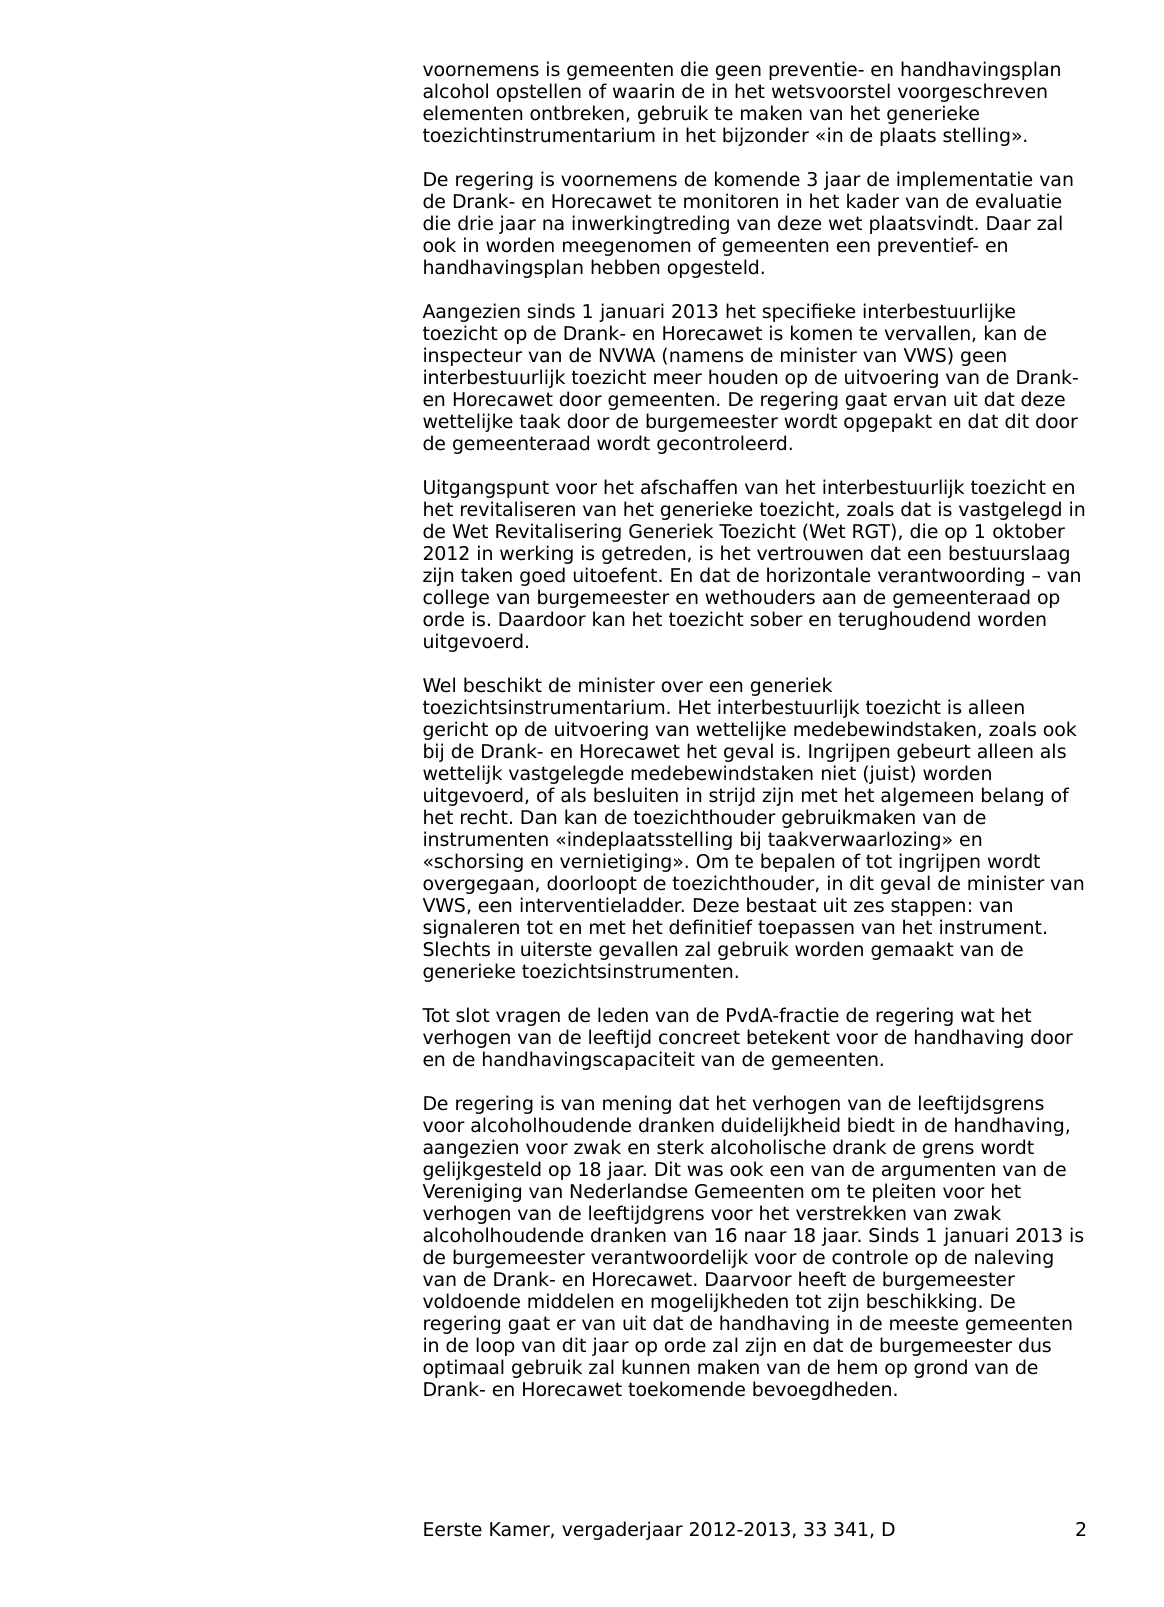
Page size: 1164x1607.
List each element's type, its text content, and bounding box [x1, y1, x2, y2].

text Wel beschikt de minister over een generiek toezichtsinstrumentarium. Het interbestuurlijk toezicht is alleen gericht op de uitvoering van wettelijke medebewindstaken, zoals ook bij de Drank- en Horecawet het geval is. Ingrijpen gebeurt alleen als wettelijk vastgelegde medebewindstaken niet (juist) worden uitgevoerd, of als besluiten in strijd zijn met het algemeen belang of het recht. Dan kan de toezichthouder gebruikmaken van de instrumenten «indeplaatsstelling bij taakverwaarlozing» en «schorsing en vernietiging». Om te bepalen of tot ingrijpen wordt overgegaan, doorloopt de toezichthouder, in dit geval de minister van VWS, een interventieladder. Deze bestaat uit zes stappen: van signaleren tot en met het definitief toepassen van het instrument. Slechts in uiterste gevallen zal gebruik worden gemaakt van de generieke toezichtsinstrumenten. [422, 675, 1087, 983]
text voornemens is gemeenten die geen preventie- en handhavingsplan alcohol opstellen of waarin de in het wetsvoorstel voorgeschreven elementen ontbreken, gebruik te maken van het generieke toezichtinstrumentarium in het bijzonder «in de plaats stelling». [422, 59, 1087, 147]
text De regering is voornemens de komende 3 jaar de implementatie van de Drank- en Horecawet te monitoren in het kader van de evaluatie die drie jaar na inwerkingtreding van deze wet plaatsvindt. Daar zal ook in worden meegenomen of gemeenten een preventief- en handhavingsplan hebben opgesteld. [422, 169, 1087, 279]
text Uitgangspunt voor het afschaffen van het interbestuurlijk toezicht en het revitaliseren van het generieke toezicht, zoals dat is vastgelegd in de Wet Revitalisering Generiek Toezicht (Wet RGT), die op 1 oktober 2012 in werking is getreden, is het vertrouwen dat een bestuurslaag zijn taken goed uitoefent. En dat de horizontale verantwoording – van college van burgemeester en wethouders aan de gemeenteraad op orde is. Daardoor kan het toezicht sober en terughoudend worden uitgevoerd. [422, 477, 1087, 653]
text Aangezien sinds 1 januari 2013 het specifieke interbestuurlijke toezicht op de Drank- en Horecawet is komen te vervallen, kan de inspecteur van de NVWA (namens de minister van VWS) geen interbestuurlijk toezicht meer houden op de uitvoering van de Drank- en Horecawet door gemeenten. De regering gaat ervan uit dat deze wettelijke taak door de burgemeester wordt opgepakt en dat dit door de gemeenteraad wordt gecontroleerd. [422, 301, 1087, 455]
text De regering is van mening dat het verhogen van de leeftijdsgrens voor alcoholhoudende dranken duidelijkheid biedt in de handhaving, aangezien voor zwak en sterk alcoholische drank de grens wordt gelijkgesteld op 18 jaar. Dit was ook een van de argumenten van de Vereniging van Nederlandse Gemeenten om te pleiten voor het verhogen van de leeftijdgrens voor het verstrekken van zwak alcoholhoudende dranken van 16 naar 18 jaar. Sinds 1 januari 2013 is de burgemeester verantwoordelijk voor de controle op de naleving van de Drank- en Horecawet. Daarvoor heeft de burgemeester voldoende middelen en mogelijkheden tot zijn beschikking. De regering gaat er van uit dat de handhaving in de meeste gemeenten in de loop van dit jaar op orde zal zijn en dat de burgemeester dus optimaal gebruik zal kunnen maken van de hem op grond van de Drank- en Horecawet toekomende bevoegdheden. [422, 1093, 1087, 1401]
text Tot slot vragen de leden van de PvdA-fractie de regering wat het verhogen van de leeftijd concreet betekent voor de handhaving door en de handhavingscapaciteit van de gemeenten. [422, 1005, 1087, 1071]
